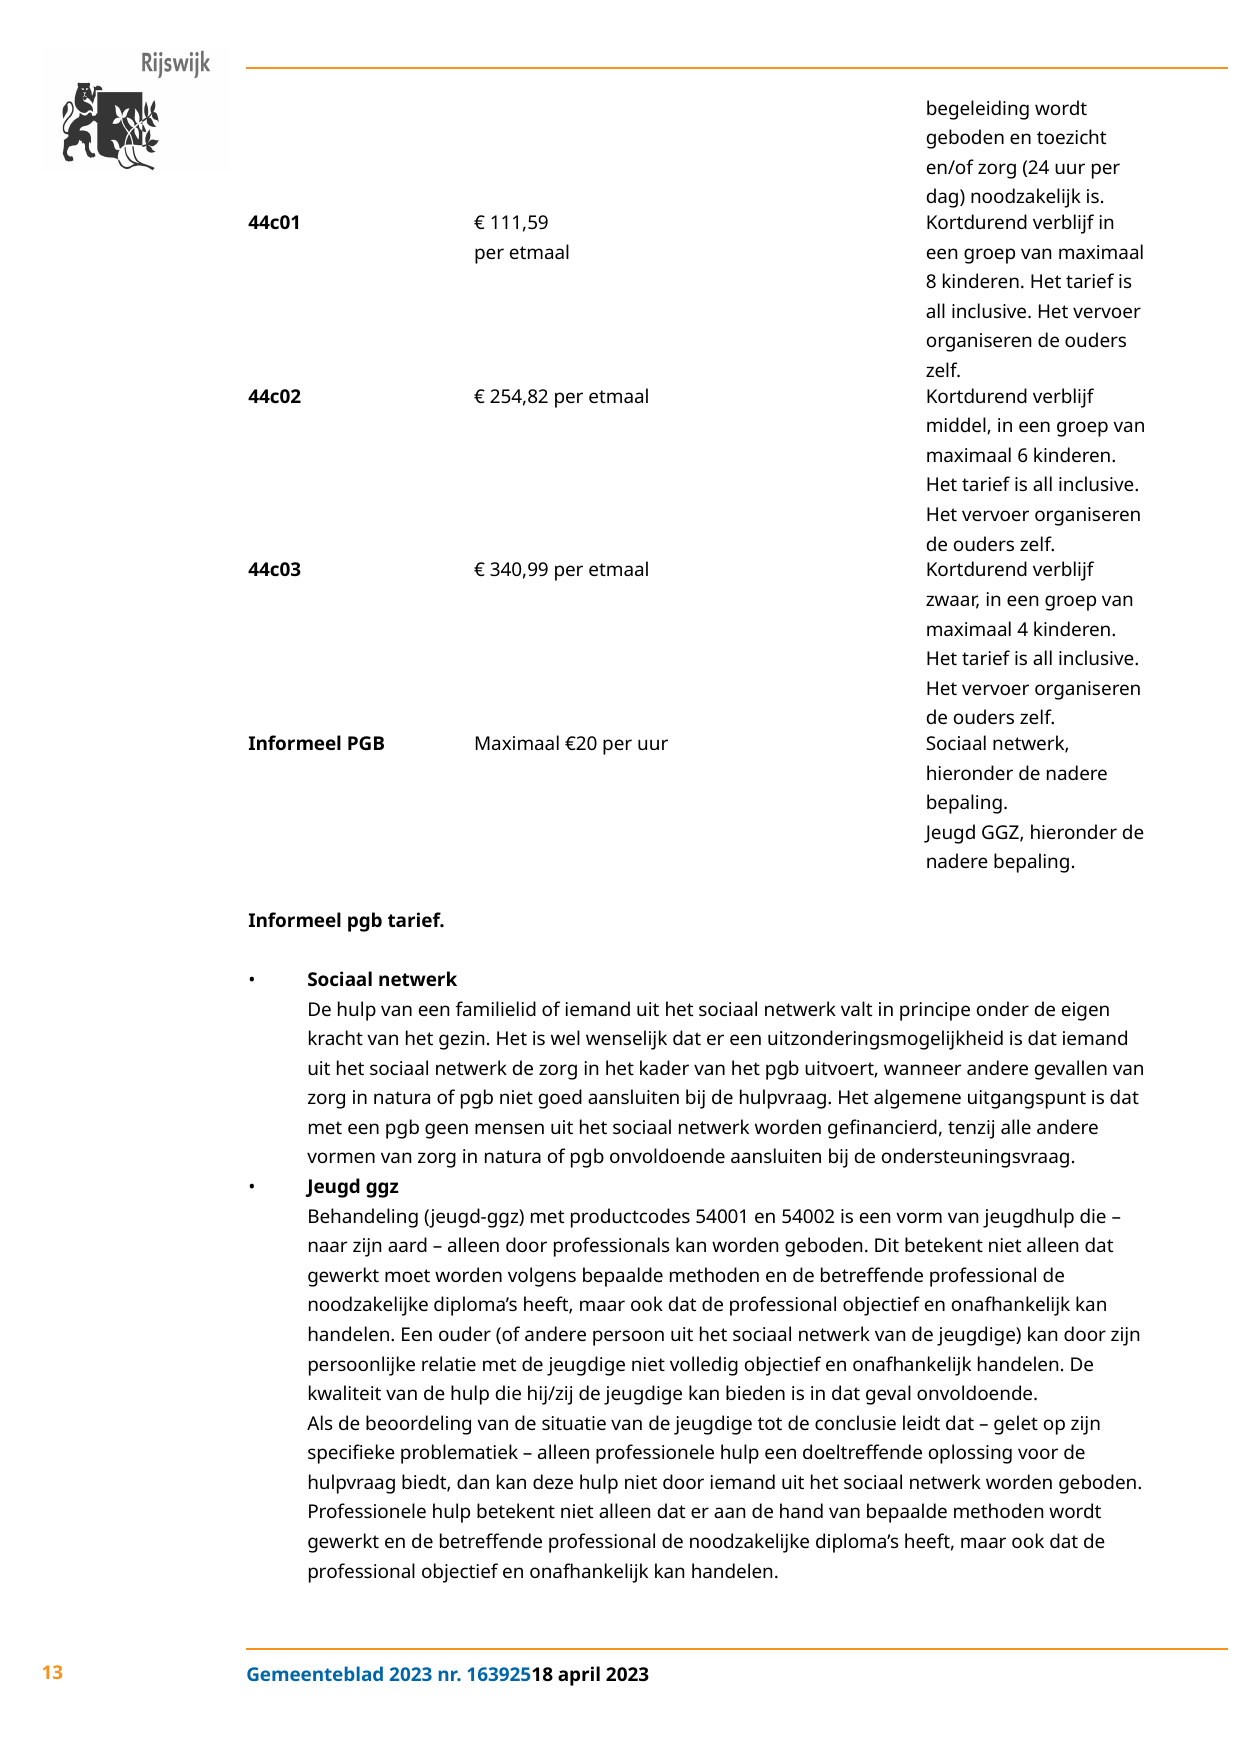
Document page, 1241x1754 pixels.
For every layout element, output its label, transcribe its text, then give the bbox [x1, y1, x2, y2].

list De hulp van een familielid of iemand uit het sociaal netwerk valt in principe onder de eigen kracht van het gezin. Het is wel wenselijk dat er een uitzonderingsmogelijkheid is dat iemand uit het sociaal netwerk de zorg in het kader van het pgb uitvoert, wanneer andere gevallen van zorg in natura of pgb niet goed aansluiten bij de hulpvraag. Het algemene uitgangspunt is dat met een pgb geen mensen uit het sociaal netwerk worden gefinancierd, tenzij alle andere vormen van zorg in natura of pgb onvoldoende aansluiten bij de ondersteuningsvraag. [248, 996, 1152, 1169]
list Behandeling (jeugd-ggz) met productcodes 54001 en 54002 is een vorm van jeugdhulp die – naar zijn aard – alleen door professionals kan worden geboden. Dit betekent niet alleen dat gewerkt moet worden volgens bepaalde methoden en de betreffende professional de noodzakelijke diploma’s heeft, maar ook dat de professional objectief en onafhankelijk kan handelen. Een ouder (of andere persoon uit het sociaal netwerk van de jeugdige) kan door zijn persoonlijke relatie met de jeugdige niet volledig objectief en onafhankelijk handelen. De kwaliteit van de hulp die hij/zij de jeugdige kan bieden is in dat geval onvoldoende. [248, 1203, 1152, 1406]
table_cell 44c02 [248, 383, 474, 557]
text Informeel pgb tarief. [248, 907, 1152, 933]
table_cell € 254,82 per etmaal [474, 383, 700, 557]
table_cell Informeel PGB [248, 730, 474, 874]
table_cell [474, 95, 700, 209]
table_cell Maximaal €20 per uur [474, 730, 700, 874]
table_cell begeleiding wordt geboden en toezicht en/of zorg (24 uur per dag) noodzakelijk is. [926, 95, 1152, 209]
list Als de beoordeling van de situatie van de jeugdige tot de conclusie leidt dat – gelet op zijn specifieke problematiek – alleen professionele hulp een doeltreffende oplossing voor de hulpvraag biedt, dan kan deze hulp niet door iemand uit het sociaal netwerk worden geboden. Professionele hulp betekent niet alleen dat er aan de hand van bepaalde methoden wordt gewerkt en de betreffende professional de noodzakelijke diploma’s heeft, maar ook dat de professional objectief en onafhankelijk kan handelen. [248, 1410, 1152, 1584]
picture [41, 47, 231, 172]
table_cell Kortdurend verblijf in een groep van maximaal 8 kinderen. Het tarief is all inclusive. Het vervoer organiseren de ouders zelf. [926, 209, 1152, 383]
list Sociaal netwerk [248, 966, 1152, 992]
table_cell Kortdurend verblijf zwaar, in een groep van maximaal 4 kinderen. Het tarief is all inclusive. Het vervoer organiseren de ouders zelf. [926, 557, 1152, 730]
table_cell Kortdurend verblijf middel, in een groep van maximaal 6 kinderen. Het tarief is all inclusive. Het vervoer organiseren de ouders zelf. [926, 383, 1152, 557]
table_cell [700, 557, 926, 730]
table_cell € 111,59 per etmaal [474, 209, 700, 383]
table_cell [700, 730, 926, 874]
table_cell [700, 209, 926, 383]
list Jeugd ggz [248, 1173, 1152, 1199]
table_cell [700, 383, 926, 557]
table_cell Sociaal netwerk, hieronder de nadere bepaling. Jeugd GGZ, hieronder de nadere bepaling. [926, 730, 1152, 874]
table_cell € 340,99 per etmaal [474, 557, 700, 730]
table_cell [700, 95, 926, 209]
table_cell 44c01 [248, 209, 474, 383]
table_cell 44c03 [248, 557, 474, 730]
table_cell [248, 95, 474, 209]
